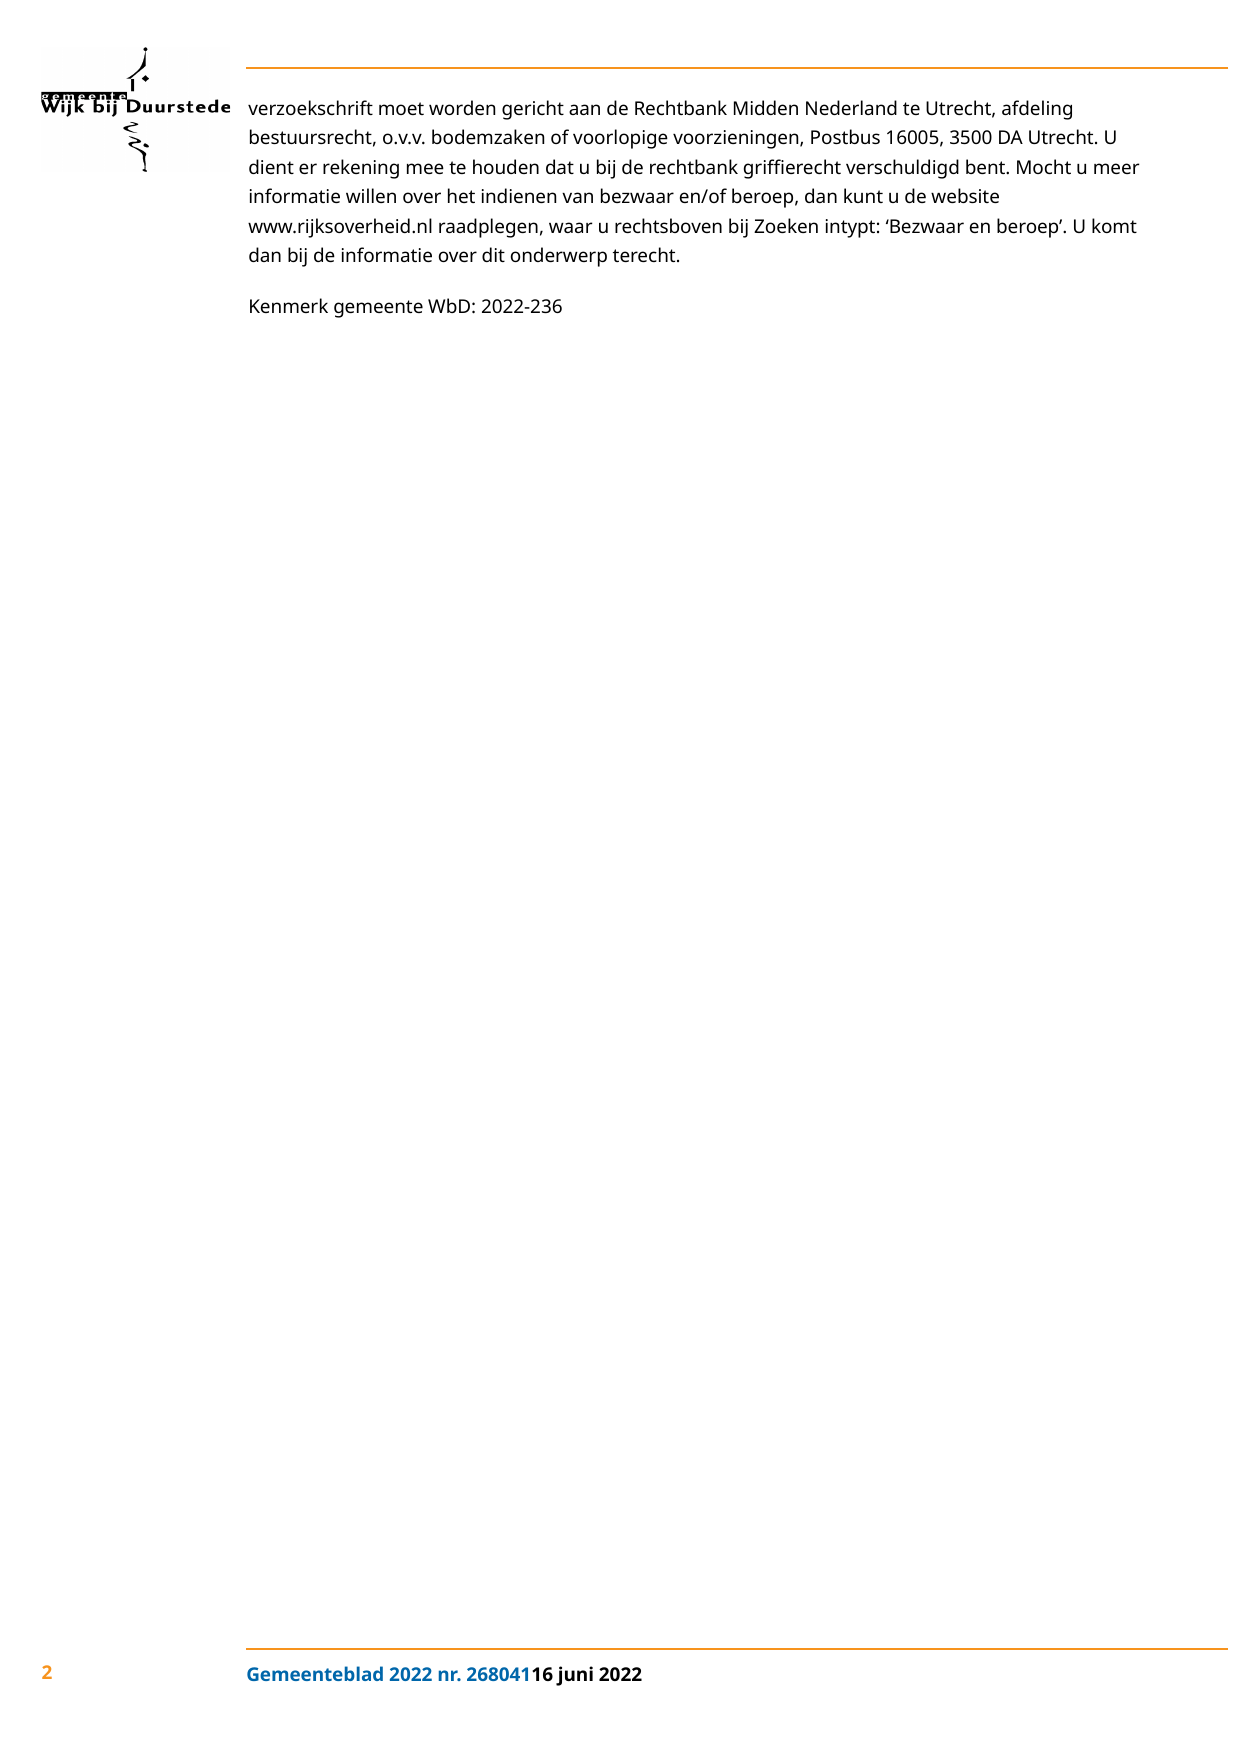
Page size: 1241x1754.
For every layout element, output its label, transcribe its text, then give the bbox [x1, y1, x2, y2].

picture [41, 47, 231, 172]
text verzoekschrift moet worden gericht aan de Rechtbank Midden Nederland te Utrecht, afdeling bestuursrecht, o.v.v. bodemzaken of voorlopige voorzieningen, Postbus 16005, 3500 DA Utrecht. U dient er rekening mee te houden dat u bij de rechtbank griffierecht verschuldigd bent. Mocht u meer informatie willen over het indienen van bezwaar en/of beroep, dan kunt u de website www.rijksoverheid.nl raadplegen, waar u rechtsboven bij Zoeken intypt: ‘Bezwaar en beroep’. U komt dan bij de informatie over dit onderwerp terecht. [248, 95, 1152, 268]
text Kenmerk gemeente WbD: 2022-236 [248, 293, 1152, 319]
